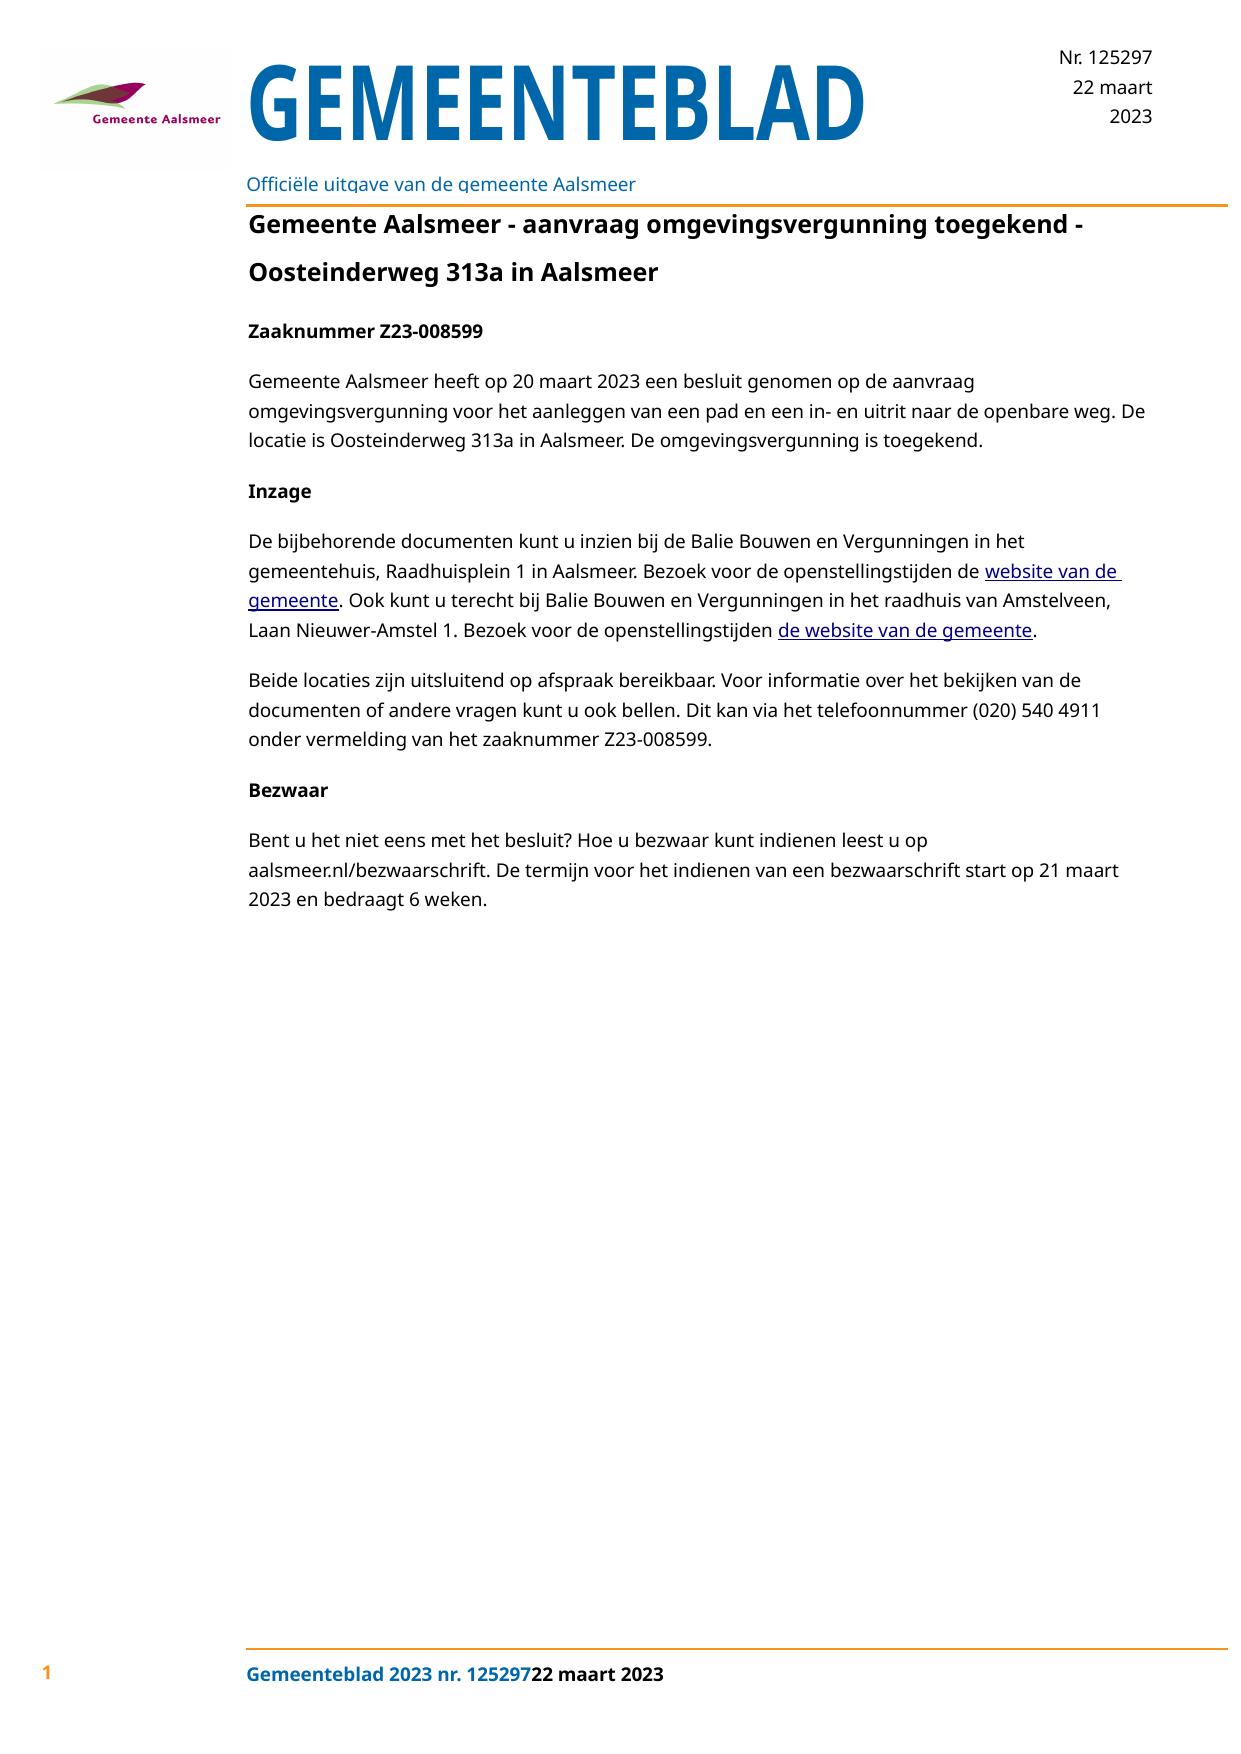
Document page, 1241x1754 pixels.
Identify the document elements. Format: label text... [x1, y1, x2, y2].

picture [41, 47, 231, 172]
text Inzage [248, 478, 1152, 504]
text Gemeente Aalsmeer - aanvraag omgevingsvergunning toegekend - Oosteinderweg 313a in Aalsmeer [248, 207, 1152, 288]
text De bijbehorende documenten kunt u inzien bij de Balie Bouwen en Vergunningen in het gemeentehuis, Raadhuisplein 1 in Aalsmeer. Bezoek voor de openstellingstijden de website van de gemeente. Ook kunt u terecht bij Balie Bouwen en Vergunningen in het raadhuis van Amstelveen, Laan Nieuwer-Amstel 1. Bezoek voor de openstellingstijden de website van de gemeente. [248, 528, 1152, 643]
text Bezwaar [248, 777, 1152, 803]
text Zaaknummer Z23-008599 [248, 318, 1152, 344]
text Beide locaties zijn uitsluitend op afspraak bereikbaar. Voor informatie over het bekijken van de documenten of andere vragen kunt u ook bellen. Dit kan via het telefoonnummer (020) 540 4911 onder vermelding van het zaaknummer Z23-008599. [248, 667, 1152, 752]
text Gemeente Aalsmeer heeft op 20 maart 2023 een besluit genomen op de aanvraag omgevingsvergunning voor het aanleggen van een pad en een in- en uitrit naar de openbare weg. De locatie is Oosteinderweg 313a in Aalsmeer. De omgevingsvergunning is toegekend. [248, 368, 1152, 453]
text Bent u het niet eens met het besluit? Hoe u bezwaar kunt indienen leest u op aalsmeer.nl/bezwaarschrift. De termijn voor het indienen van een bezwaarschrift start op 21 maart 2023 en bedraagt 6 weken. [248, 827, 1152, 912]
